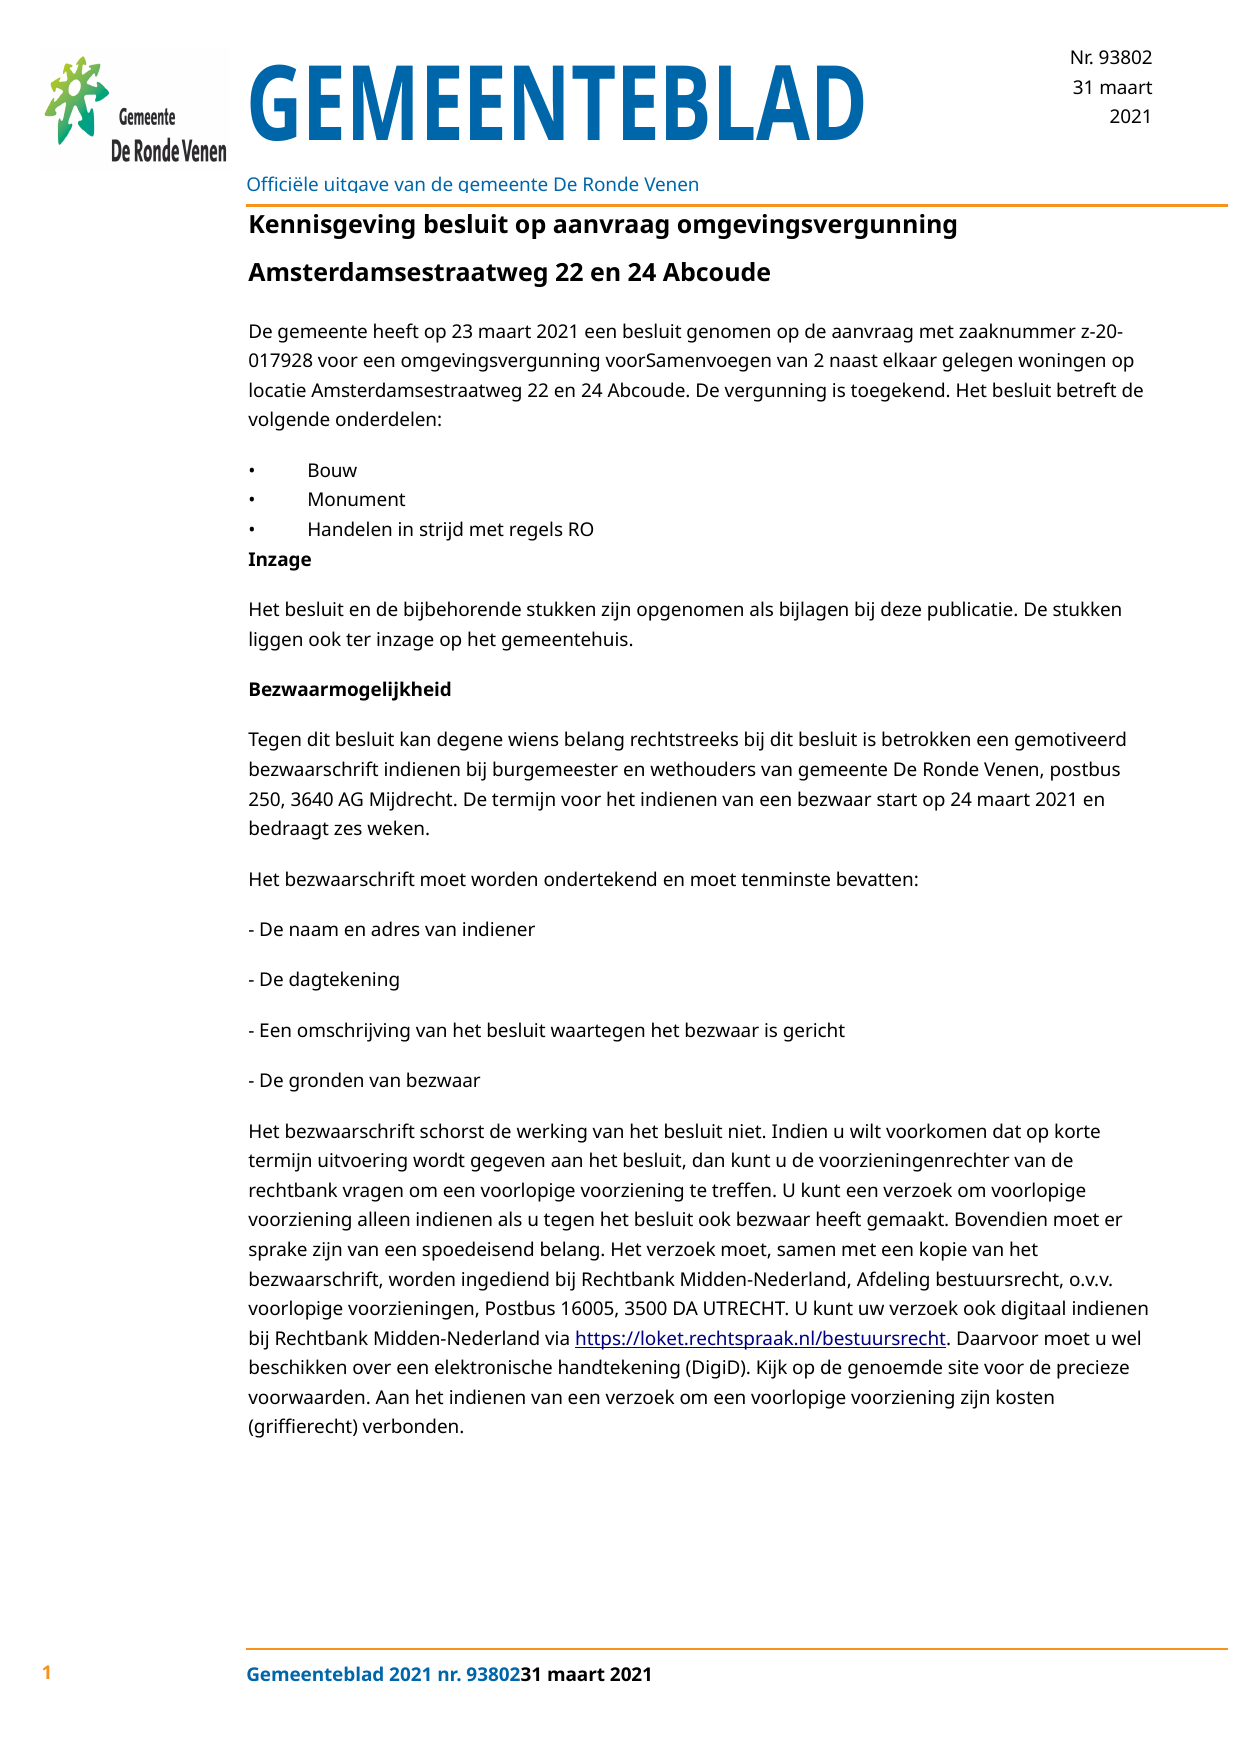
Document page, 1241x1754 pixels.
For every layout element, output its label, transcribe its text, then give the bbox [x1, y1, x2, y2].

text Het bezwaarschrift schorst de werking van het besluit niet. Indien u wilt voorkomen dat op korte termijn uitvoering wordt gegeven aan het besluit, dan kunt u de voorzieningenrechter van de rechtbank vragen om een voorlopige voorziening te treffen. U kunt een verzoek om voorlopige voorziening alleen indienen als u tegen het besluit ook bezwaar heeft gemaakt. Bovendien moet er sprake zijn van een spoedeisend belang. Het verzoek moet, samen met een kopie van het bezwaarschrift, worden ingediend bij Rechtbank Midden-Nederland, Afdeling bestuursrecht, o.v.v. voorlopige voorzieningen, Postbus 16005, 3500 DA UTRECHT. U kunt uw verzoek ook digitaal indienen bij Rechtbank Midden-Nederland via https://loket.rechtspraak.nl/bestuursrecht. Daarvoor moet u wel beschikken over een elektronische handtekening (DigiD). Kijk op de genoemde site voor de precieze voorwaarden. Aan het indienen van een verzoek om een voorlopige voorziening zijn kosten (griffierecht) verbonden. [248, 1118, 1152, 1439]
text Kennisgeving besluit op aanvraag omgevingsvergunning Amsterdamsestraatweg 22 en 24 Abcoude [248, 207, 1152, 288]
text - De dagtekening [248, 967, 1152, 992]
text Het besluit en de bijbehorende stukken zijn opgenomen als bijlagen bij deze publicatie. De stukken liggen ook ter inzage op het gemeentehuis. [248, 596, 1152, 652]
text - De gronden van bezwaar [248, 1067, 1152, 1093]
list Handelen in strijd met regels RO [248, 516, 1152, 542]
list Monument [248, 487, 1152, 512]
text De gemeente heeft op 23 maart 2021 een besluit genomen op de aanvraag met zaaknummer z-20-017928 voor een omgevingsvergunning voorSamenvoegen van 2 naast elkaar gelegen woningen op locatie Amsterdamsestraatweg 22 en 24 Abcoude. De vergunning is toegekend. Het besluit betreft de volgende onderdelen: [248, 318, 1152, 432]
list Bouw [248, 457, 1152, 483]
text - De naam en adres van indiener [248, 916, 1152, 942]
text Inzage [248, 546, 1152, 572]
text Het bezwaarschrift moet worden ondertekend en moet tenminste bevatten: [248, 866, 1152, 892]
text Tegen dit besluit kan degene wiens belang rechtstreeks bij dit besluit is betrokken een gemotiveerd bezwaarschrift indienen bij burgemeester en wethouders van gemeente De Ronde Venen, postbus 250, 3640 AG Mijdrecht. De termijn voor het indienen van een bezwaar start op 24 maart 2021 en bedraagt zes weken. [248, 727, 1152, 841]
text - Een omschrijving van het besluit waartegen het bezwaar is gericht [248, 1017, 1152, 1043]
text Bezwaarmogelijkheid [248, 676, 1152, 702]
picture [41, 47, 231, 172]
